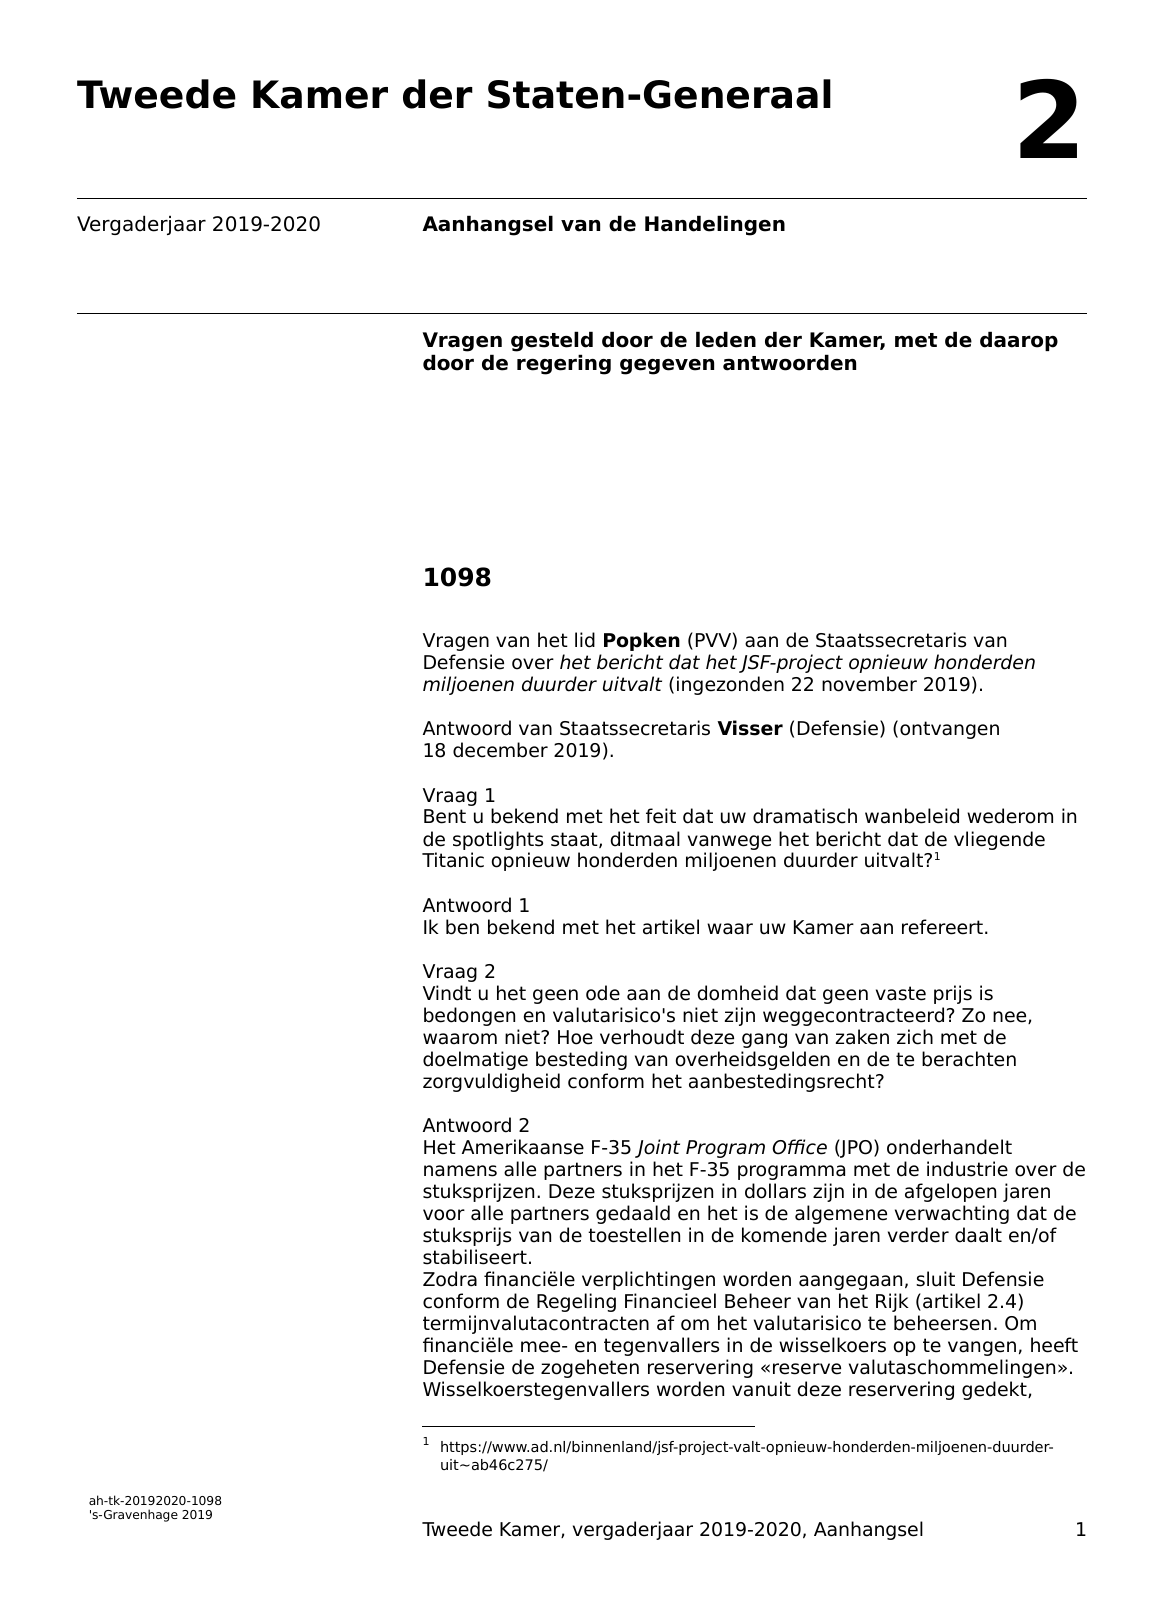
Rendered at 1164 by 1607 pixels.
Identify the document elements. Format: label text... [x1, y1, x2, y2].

text ah-tk-20192020-1098 [88, 1494, 323, 1508]
table_header 2 [886, 59, 1087, 198]
text https://www.ad.nl/binnenland/jsf-project-valt-opnieuw-honderden-miljoenen-duurder-uit~ab46c275/ [422, 1435, 1087, 1474]
table_cell Aanhangsel van de Handelingen [422, 199, 1087, 313]
text Vraag 2 [422, 961, 1087, 983]
text Antwoord 1 [422, 894, 1087, 917]
table_cell [77, 314, 422, 375]
table_cell Vragen gesteld door de leden der Kamer, met de daarop door de regering gegeven antwoorden [422, 314, 1087, 375]
text Bent u bekend met het feit dat uw dramatisch wanbeleid wederom in de spotlights staat, ditmaal vanwege het bericht dat de vliegende Titanic opnieuw honderden miljoenen duurder uitvalt? [422, 806, 1087, 872]
table_header Tweede Kamer der Staten-Generaal [77, 59, 886, 198]
text Vragen van het lid Popken (PVV) aan de Staatssecretaris van Defensie over het bericht dat het JSF-project opnieuw honderden miljoenen duurder uitvalt (ingezonden 22 november 2019). [422, 630, 1087, 696]
table_cell Vergaderjaar 2019-2020 [77, 199, 422, 313]
text Antwoord 2 [422, 1115, 1087, 1137]
text Het Amerikaanse F-35 Joint Program Office (JPO) onderhandelt namens alle partners in het F-35 programma met de industrie over de stuksprijzen. Deze stuksprijzen in dollars zijn in de afgelopen jaren voor alle partners gedaald en het is de algemene verwachting dat de stuksprijs van de toestellen in de komende jaren verder daalt en/of stabiliseert. [422, 1137, 1087, 1269]
text 's-Gravenhage 2019 [88, 1508, 323, 1522]
text Antwoord van Staatssecretaris Visser (Defensie) (ontvangen 18 december 2019). [422, 718, 1087, 762]
text Vraag 1 [422, 784, 1087, 806]
text Ik ben bekend met het artikel waar uw Kamer aan refereert. [422, 917, 1087, 938]
text Vindt u het geen ode aan de domheid dat geen vaste prijs is bedongen en valutarisico's niet zijn weggecontracteerd? Zo nee, waarom niet? Hoe verhoudt deze gang van zaken zich met de doelmatige besteding van overheidsgelden en de te berachten zorgvuldigheid conform het aanbestedingsrecht? [422, 983, 1087, 1093]
text Zodra financiële verplichtingen worden aangegaan, sluit Defensie conform de Regeling Financieel Beheer van het Rijk (artikel 2.4) termijnvalutacontracten af om het valutarisico te beheersen. Om financiële mee- en tegenvallers in de wisselkoers op te vangen, heeft Defensie de zogeheten reservering «reserve valutaschommelingen». Wisselkoerstegenvallers worden vanuit deze reservering gedekt, [422, 1269, 1087, 1401]
text 1098 [422, 563, 1087, 592]
